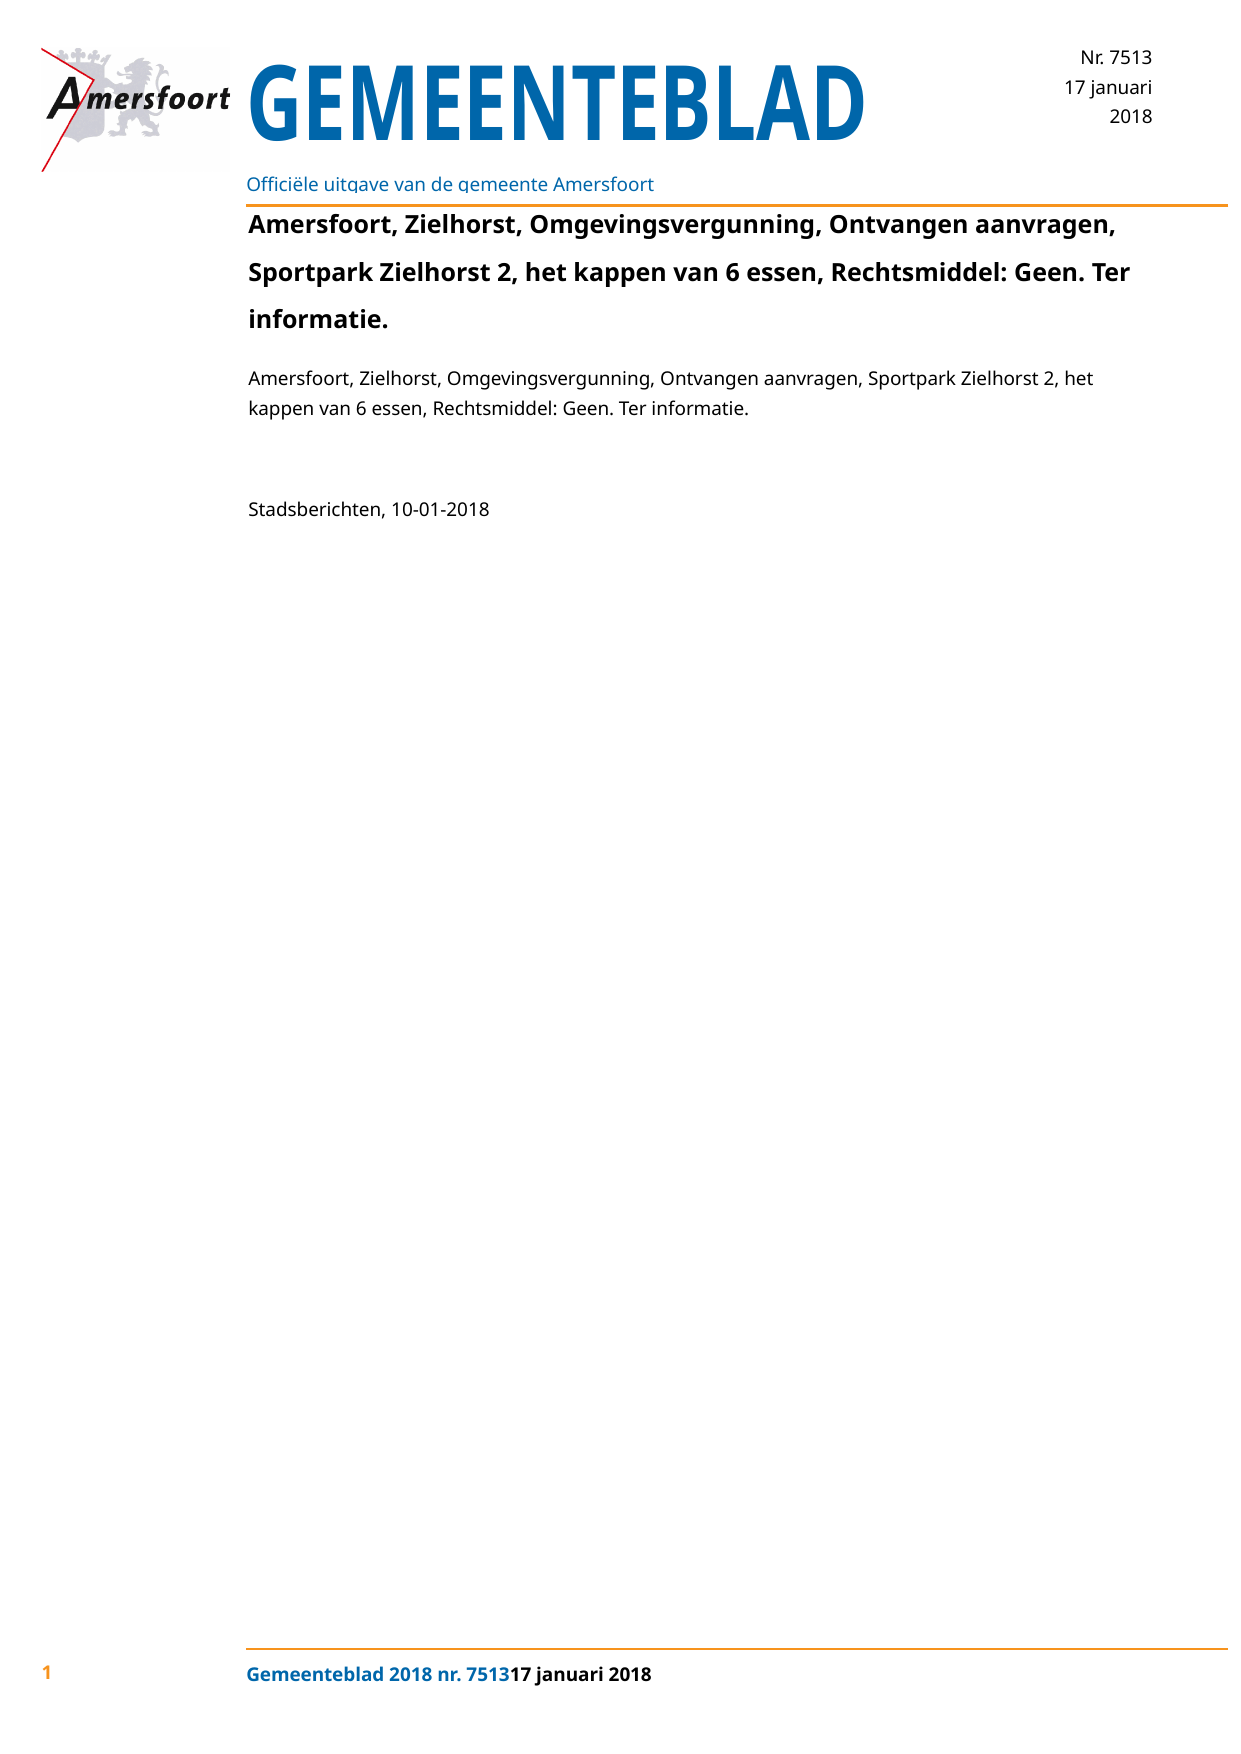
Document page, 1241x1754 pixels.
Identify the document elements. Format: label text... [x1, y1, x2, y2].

picture [41, 47, 231, 172]
text Amersfoort, Zielhorst, Omgevingsvergunning, Ontvangen aanvragen, Sportpark Zielhorst 2, het kappen van 6 essen, Rechtsmiddel: Geen. Ter informatie. [248, 207, 1152, 336]
text Amersfoort, Zielhorst, Omgevingsvergunning, Ontvangen aanvragen, Sportpark Zielhorst 2, het kappen van 6 essen, Rechtsmiddel: Geen. Ter informatie. [248, 366, 1152, 421]
text Stadsberichten, 10-01-2018 [248, 496, 1152, 522]
